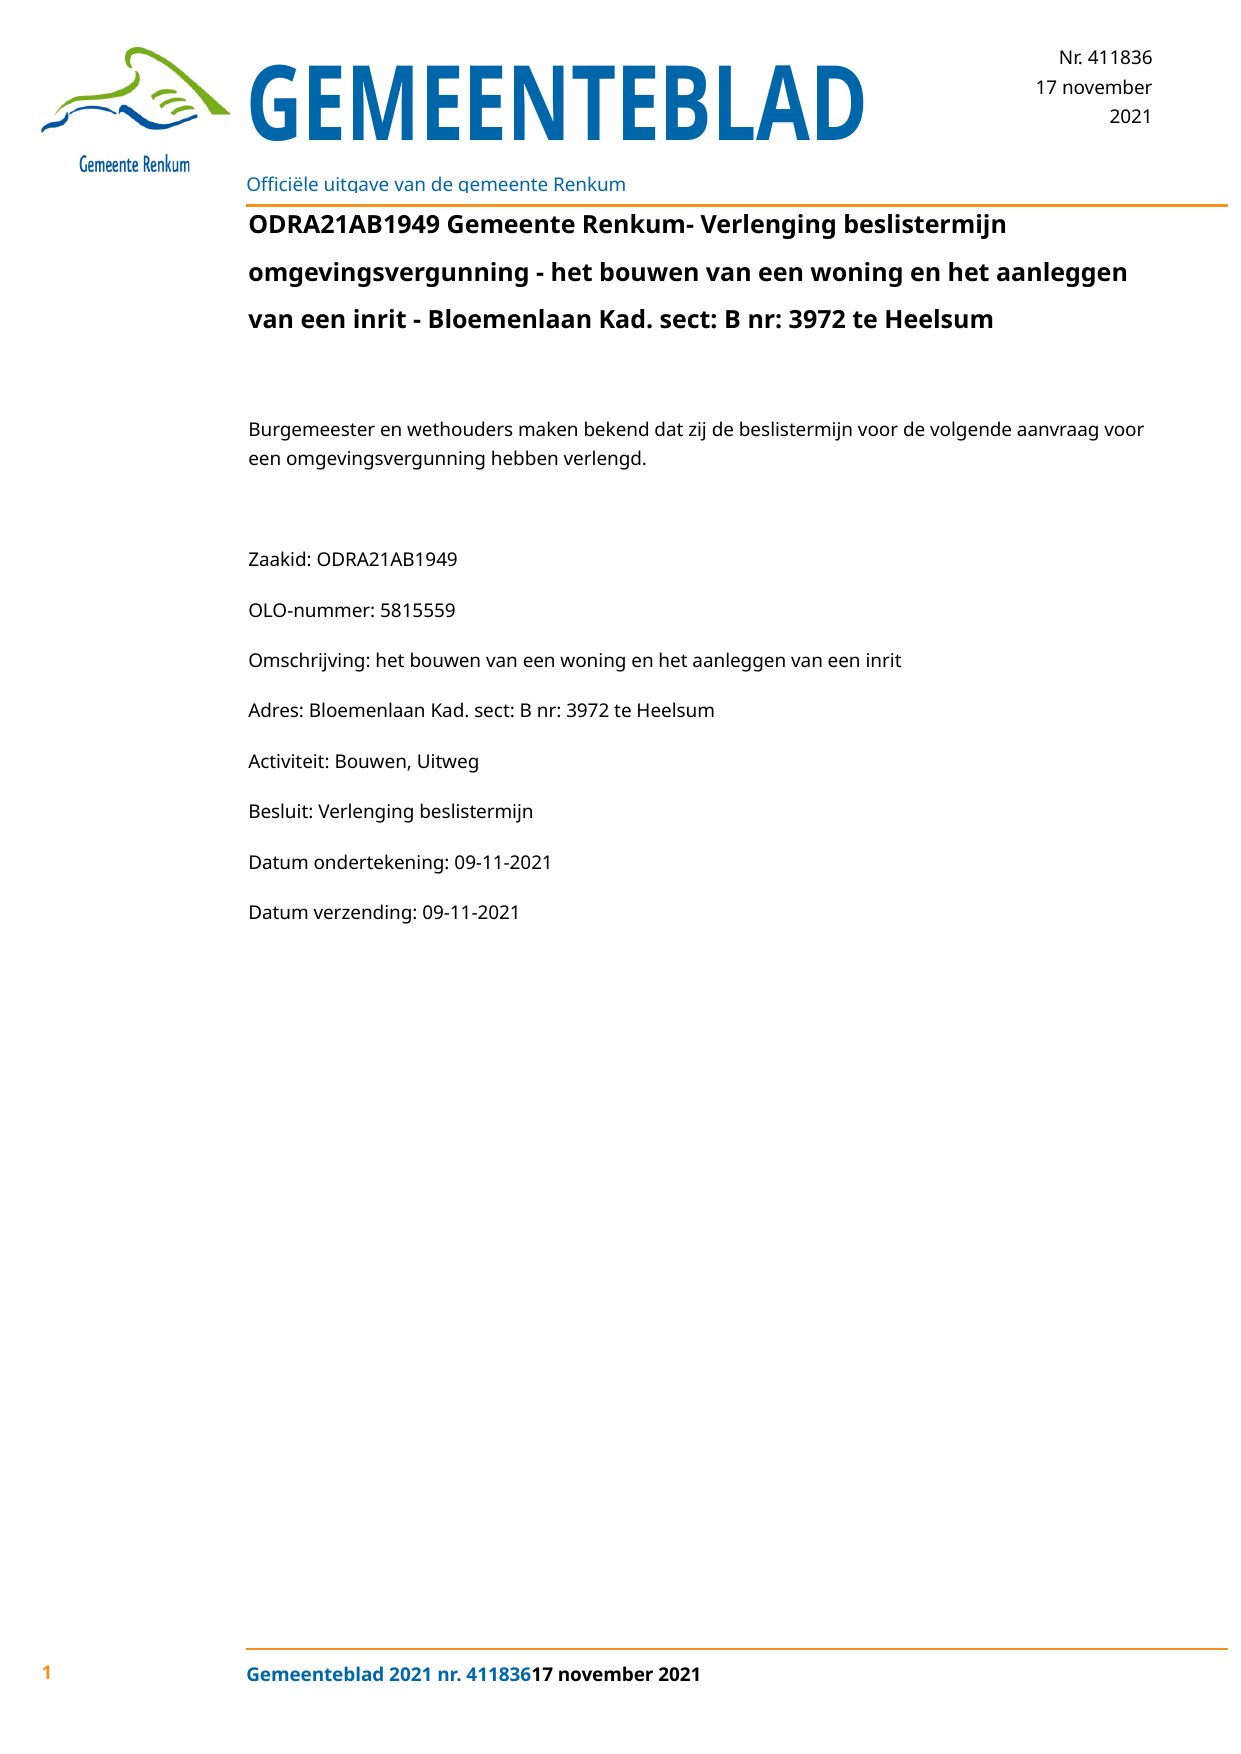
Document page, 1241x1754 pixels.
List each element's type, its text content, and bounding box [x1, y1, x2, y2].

text Adres: Bloemenlaan Kad. sect: B nr: 3972 te Heelsum [248, 698, 1152, 723]
text Besluit: Verlenging beslistermijn [248, 798, 1152, 824]
picture [41, 47, 231, 172]
text ODRA21AB1949 Gemeente Renkum- Verlenging beslistermijn omgevingsvergunning - het bouwen van een woning en het aanleggen van een inrit - Bloemenlaan Kad. sect: B nr: 3972 te Heelsum [248, 207, 1152, 336]
text Omschrijving: het bouwen van een woning en het aanleggen van een inrit [248, 647, 1152, 673]
text Activiteit: Bouwen, Uitweg [248, 748, 1152, 774]
text Datum ondertekening: 09-11-2021 [248, 849, 1152, 874]
text OLO-nummer: 5815559 [248, 597, 1152, 622]
text Zaakid: ODRA21AB1949 [248, 546, 1152, 572]
text Datum verzending: 09-11-2021 [248, 899, 1152, 925]
text Burgemeester en wethouders maken bekend dat zij de beslistermijn voor de volgende aanvraag voor een omgevingsvergunning hebben verlengd. [248, 416, 1152, 471]
